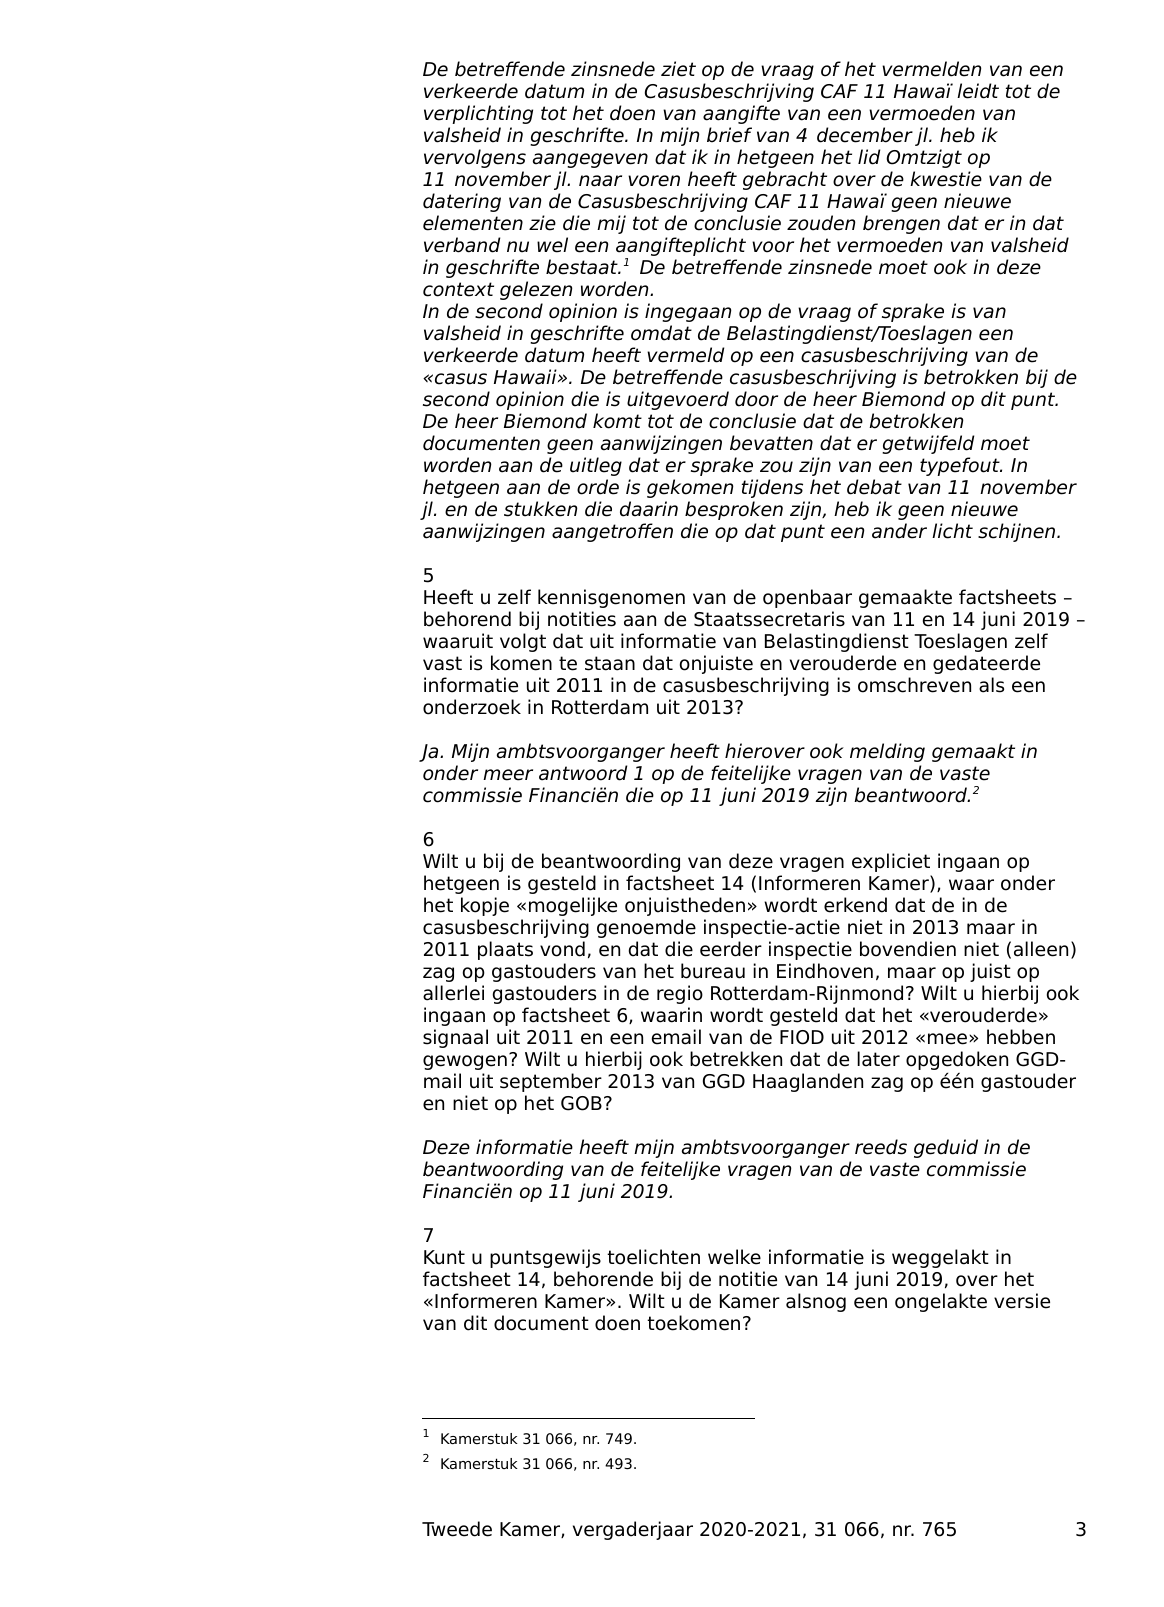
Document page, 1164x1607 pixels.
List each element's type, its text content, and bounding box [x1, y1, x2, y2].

text 7 [422, 1225, 1087, 1247]
text Kunt u puntsgewijs toelichten welke informatie is weggelakt in factsheet 14, behorende bij de notitie van 14 juni 2019, over het «Informeren Kamer». Wilt u de Kamer alsnog een ongelakte versie van dit document doen toekomen? [422, 1247, 1087, 1335]
text Kamerstuk 31 066, nr. 749. [422, 1427, 1087, 1449]
text Kamerstuk 31 066, nr. 493. [422, 1452, 1087, 1474]
text 6 [422, 829, 1087, 851]
text Ja. Mijn ambtsvoorganger heeft hierover ook melding gemaakt in onder meer antwoord 1 op de feitelijke vragen van de vaste commissie Financiën die op 11 juni 2019 zijn beantwoord. [422, 741, 1087, 807]
text In de second opinion is ingegaan op de vraag of sprake is van valsheid in geschrifte omdat de Belastingdienst/Toeslagen een verkeerde datum heeft vermeld op een casusbeschrijving van de «casus Hawaii». De betreffende casusbeschrijving is betrokken bij de second opinion die is uitgevoerd door de heer Biemond op dit punt. De heer Biemond komt tot de conclusie dat de betrokken documenten geen aanwijzingen bevatten dat er getwijfeld moet worden aan de uitleg dat er sprake zou zijn van een typefout. In hetgeen aan de orde is gekomen tijdens het debat van 11 november jl. en de stukken die daarin besproken zijn, heb ik geen nieuwe aanwijzingen aangetroffen die op dat punt een ander licht schijnen. [422, 301, 1087, 543]
text Wilt u bij de beantwoording van deze vragen expliciet ingaan op hetgeen is gesteld in factsheet 14 (Informeren Kamer), waar onder het kopje «mogelijke onjuistheden» wordt erkend dat de in de casusbeschrijving genoemde inspectie-actie niet in 2013 maar in 2011 plaats vond, en dat die eerder inspectie bovendien niet (alleen) zag op gastouders van het bureau in Eindhoven, maar op juist op allerlei gastouders in de regio Rotterdam-Rijnmond? Wilt u hierbij ook ingaan op factsheet 6, waarin wordt gesteld dat het «verouderde» signaal uit 2011 en een email van de FIOD uit 2012 «mee» hebben gewogen? Wilt u hierbij ook betrekken dat de later opgedoken GGD-mail uit september 2013 van GGD Haaglanden zag op één gastouder en niet op het GOB? [422, 851, 1087, 1115]
text Heeft u zelf kennisgenomen van de openbaar gemaakte factsheets – behorend bij notities aan de Staatssecretaris van 11 en 14 juni 2019 – waaruit volgt dat uit informatie van Belastingdienst Toeslagen zelf vast is komen te staan dat onjuiste en verouderde en gedateerde informatie uit 2011 in de casusbeschrijving is omschreven als een onderzoek in Rotterdam uit 2013? [422, 587, 1087, 719]
text Deze informatie heeft mijn ambtsvoorganger reeds geduid in de beantwoording van de feitelijke vragen van de vaste commissie Financiën op 11 juni 2019. [422, 1137, 1087, 1203]
text 5 [422, 565, 1087, 587]
text De betreffende zinsnede ziet op de vraag of het vermelden van een verkeerde datum in de Casusbeschrijving CAF 11 Hawaï leidt tot de verplichting tot het doen van aangifte van een vermoeden van valsheid in geschrifte. In mijn brief van 4 december jl. heb ik vervolgens aangegeven dat ik in hetgeen het lid Omtzigt op 11 november jl. naar voren heeft gebracht over de kwestie van de datering van de Casusbeschrijving CAF 11 Hawaï geen nieuwe elementen zie die mij tot de conclusie zouden brengen dat er in dat verband nu wel een aangifteplicht voor het vermoeden van valsheid in geschrifte bestaat. De betreffende zinsnede moet ook in deze context gelezen worden. [422, 59, 1087, 301]
